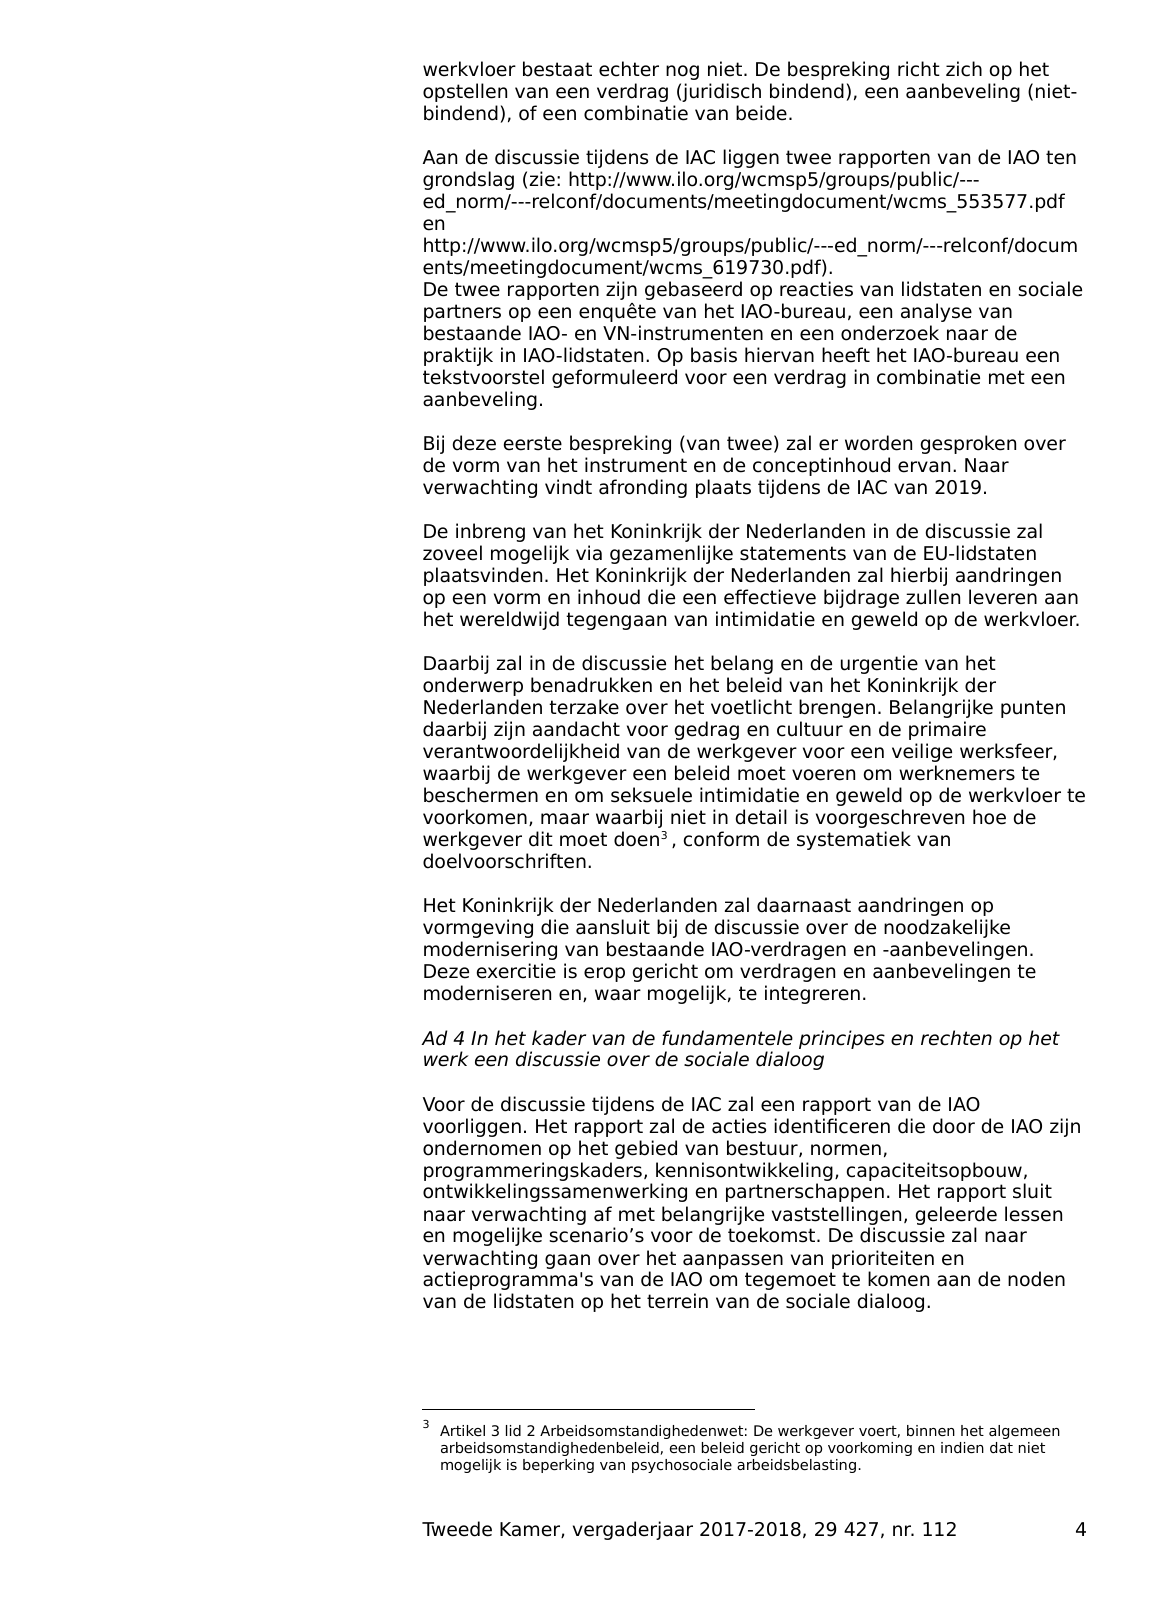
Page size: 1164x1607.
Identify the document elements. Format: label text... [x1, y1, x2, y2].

text De twee rapporten zijn gebaseerd op reacties van lidstaten en sociale partners op een enquête van het IAO-bureau, een analyse van bestaande IAO- en VN-instrumenten en een onderzoek naar de praktijk in IAO-lidstaten. Op basis hiervan heeft het IAO-bureau een tekstvoorstel geformuleerd voor een verdrag in combinatie met een aanbeveling. [422, 279, 1087, 411]
subtitle Ad 4 In het kader van de fundamentele principes en rechten op het werk een discussie over de sociale dialoog [422, 1027, 1087, 1071]
text Het Koninkrijk der Nederlanden zal daarnaast aandringen op vormgeving die aansluit bij de discussie over de noodzakelijke modernisering van bestaande IAO-verdragen en -aanbevelingen. Deze exercitie is erop gericht om verdragen en aanbevelingen te moderniseren en, waar mogelijk, te integreren. [422, 895, 1087, 1005]
text De inbreng van het Koninkrijk der Nederlanden in de discussie zal zoveel mogelijk via gezamenlijke statements van de EU-lidstaten plaatsvinden. Het Koninkrijk der Nederlanden zal hierbij aandringen op een vorm en inhoud die een effectieve bijdrage zullen leveren aan het wereldwijd tegengaan van intimidatie en geweld op de werkvloer. [422, 521, 1087, 631]
text werkvloer bestaat echter nog niet. De bespreking richt zich op het opstellen van een verdrag (juridisch bindend), een aanbeveling (niet-bindend), of een combinatie van beide. [422, 59, 1087, 125]
text Voor de discussie tijdens de IAC zal een rapport van de IAO voorliggen. Het rapport zal de acties identificeren die door de IAO zijn ondernomen op het gebied van bestuur, normen, programmeringskaders, kennisontwikkeling, capaciteitsopbouw, ontwikkelingssamenwerking en partnerschappen. Het rapport sluit naar verwachting af met belangrijke vaststellingen, geleerde lessen en mogelijke scenario’s voor de toekomst. De discussie zal naar verwachting gaan over het aanpassen van prioriteiten en actieprogramma's van de IAO om tegemoet te komen aan de noden van de lidstaten op het terrein van de sociale dialoog. [422, 1093, 1087, 1313]
text Artikel 3 lid 2 Arbeidsomstandighedenwet: De werkgever voert, binnen het algemeen arbeidsomstandighedenbeleid, een beleid gericht op voorkoming en indien dat niet mogelijk is beperking van psychosociale arbeidsbelasting. [422, 1418, 1087, 1474]
text Aan de discussie tijdens de IAC liggen twee rapporten van de IAO ten grondslag (zie: http://www.ilo.org/wcmsp5/groups/public/---ed_norm/---relconf/documents/meetingdocument/wcms_553577.pdf en http://www.ilo.org/wcmsp5/groups/public/---ed_norm/---relconf/documents/meetingdocument/wcms_619730.pdf). [422, 147, 1087, 279]
text Bij deze eerste bespreking (van twee) zal er worden gesproken over de vorm van het instrument en de conceptinhoud ervan. Naar verwachting vindt afronding plaats tijdens de IAC van 2019. [422, 433, 1087, 499]
text Daarbij zal in de discussie het belang en de urgentie van het onderwerp benadrukken en het beleid van het Koninkrijk der Nederlanden terzake over het voetlicht brengen. Belangrijke punten daarbij zijn aandacht voor gedrag en cultuur en de primaire verantwoordelijkheid van de werkgever voor een veilige werksfeer, waarbij de werkgever een beleid moet voeren om werknemers te beschermen en om seksuele intimidatie en geweld op de werkvloer te voorkomen, maar waarbij niet in detail is voorgeschreven hoe de werkgever dit moet doen, conform de systematiek van doelvoorschriften. [422, 653, 1087, 873]
